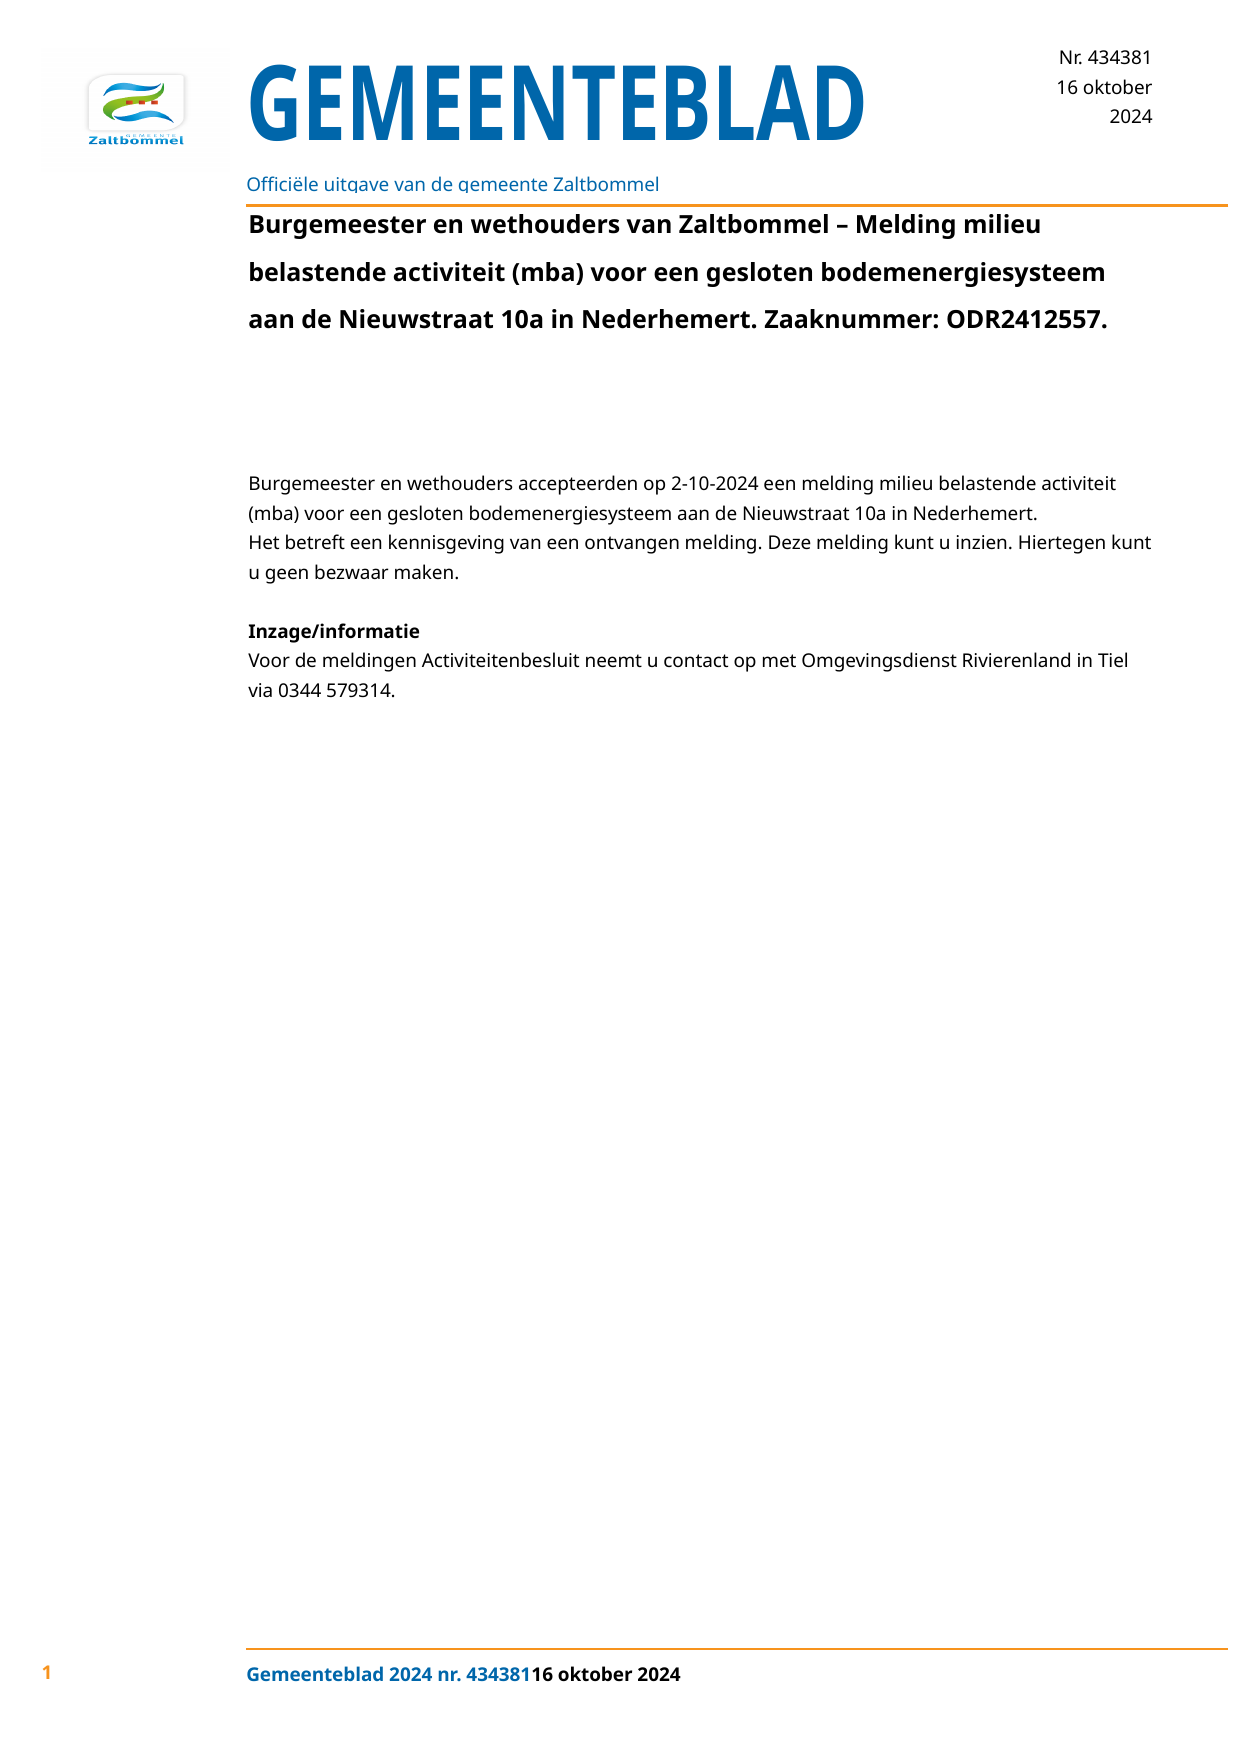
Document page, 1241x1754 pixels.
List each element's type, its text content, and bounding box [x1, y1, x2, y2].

text Burgemeester en wethouders accepteerden op 2-10-2024 een melding milieu belastende activiteit (mba) voor een gesloten bodemenergiesysteem aan de Nieuwstraat 10a in Nederhemert. [248, 470, 1152, 525]
picture [41, 47, 231, 172]
text Inzage/informatie [248, 618, 1152, 644]
text Burgemeester en wethouders van Zaltbommel – Melding milieu belastende activiteit (mba) voor een gesloten bodemenergiesysteem aan de Nieuwstraat 10a in Nederhemert. Zaaknummer: ODR2412557. [248, 207, 1152, 336]
text Voor de meldingen Activiteitenbesluit neemt u contact op met Omgevingsdienst Rivierenland in Tiel via 0344 579314. [248, 648, 1152, 703]
text Het betreft een kennisgeving van een ontvangen melding. Deze melding kunt u inzien. Hiertegen kunt u geen bezwaar maken. [248, 529, 1152, 584]
